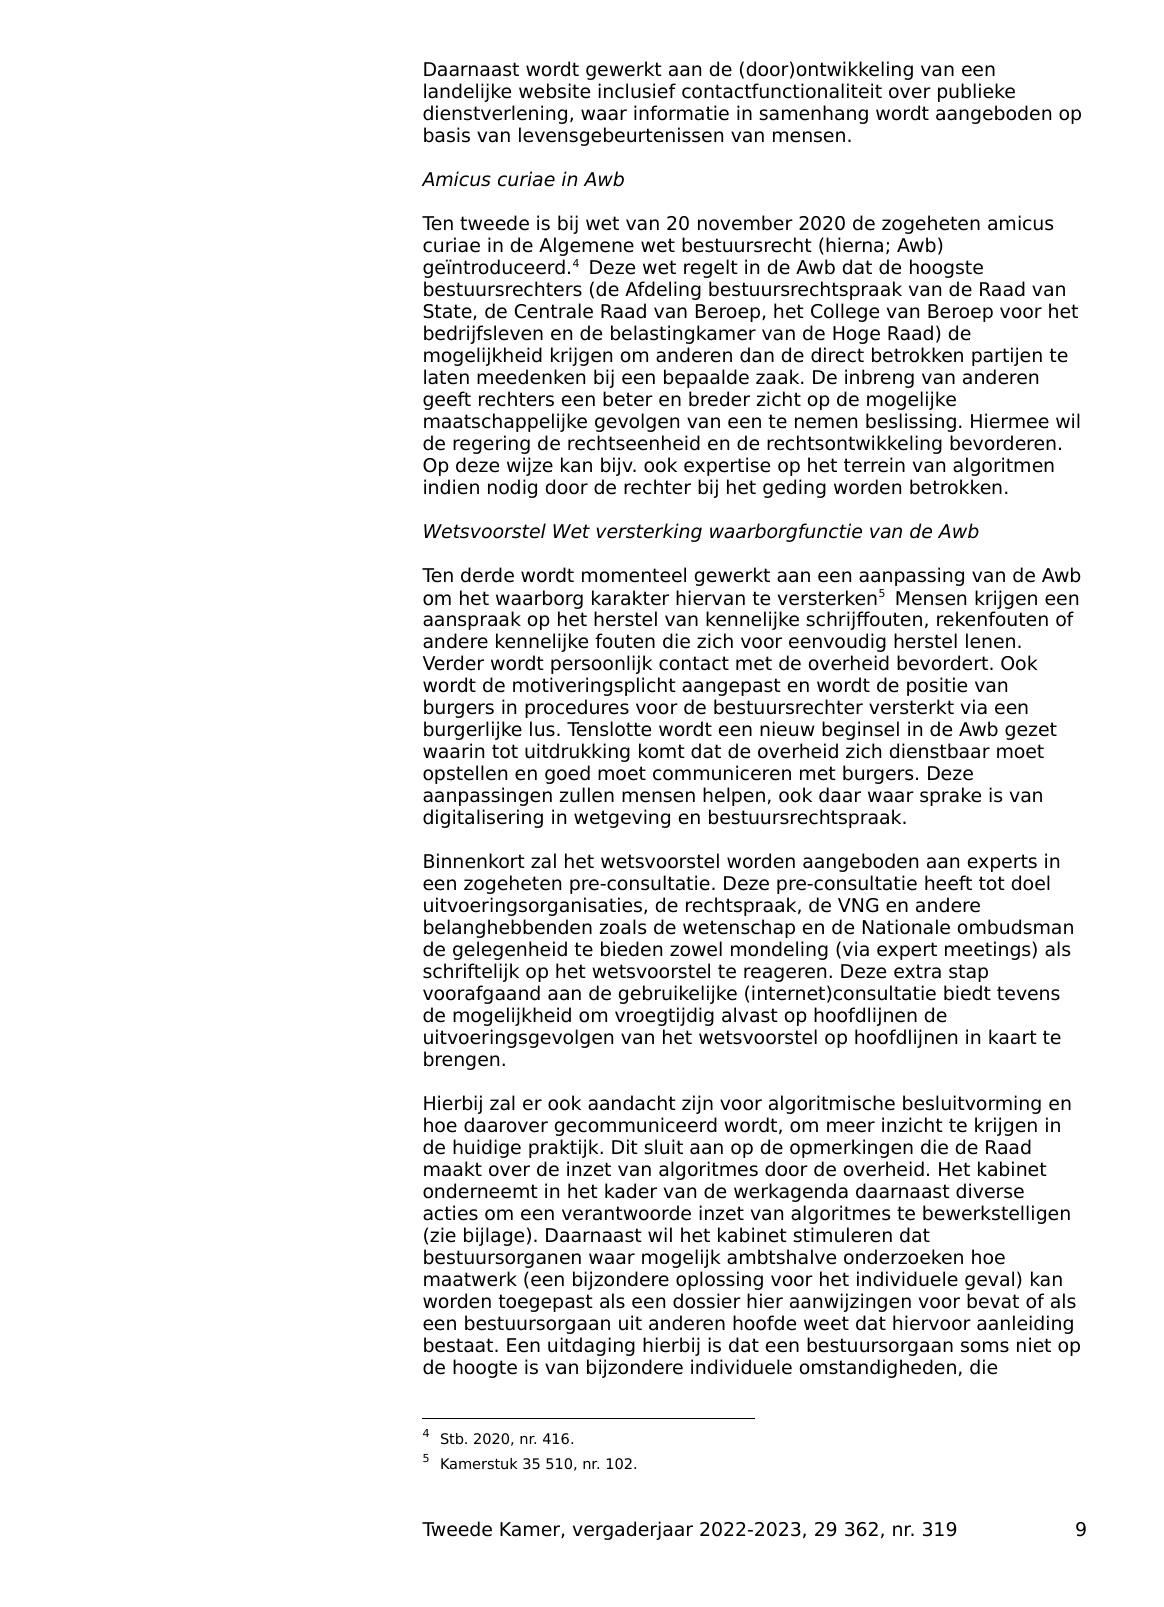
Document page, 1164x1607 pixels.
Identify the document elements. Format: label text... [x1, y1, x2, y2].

text Hierbij zal er ook aandacht zijn voor algoritmische besluitvorming en hoe daarover gecommuniceerd wordt, om meer inzicht te krijgen in de huidige praktijk. Dit sluit aan op de opmerkingen die de Raad maakt over de inzet van algoritmes door de overheid. Het kabinet onderneemt in het kader van de werkagenda daarnaast diverse acties om een verantwoorde inzet van algoritmes te bewerkstelligen (zie bijlage). Daarnaast wil het kabinet stimuleren dat bestuursorganen waar mogelijk ambtshalve onderzoeken hoe maatwerk (een bijzondere oplossing voor het individuele geval) kan worden toegepast als een dossier hier aanwijzingen voor bevat of als een bestuursorgaan uit anderen hoofde weet dat hiervoor aanleiding bestaat. Een uitdaging hierbij is dat een bestuursorgaan soms niet op de hoogte is van bijzondere individuele omstandigheden, die [422, 1093, 1087, 1379]
subtitle Amicus curiae in Awb [422, 169, 1087, 191]
text Kamerstuk 35 510, nr. 102. [422, 1452, 1087, 1474]
text Ten derde wordt momenteel gewerkt aan een aanpassing van de Awb om het waarborg karakter hiervan te versterken Mensen krijgen een aanspraak op het herstel van kennelijke schrijffouten, rekenfouten of andere kennelijke fouten die zich voor eenvoudig herstel lenen. Verder wordt persoonlijk contact met de overheid bevordert. Ook wordt de motiveringsplicht aangepast en wordt de positie van burgers in procedures voor de bestuursrechter versterkt via een burgerlijke lus. Tenslotte wordt een nieuw beginsel in de Awb gezet waarin tot uitdrukking komt dat de overheid zich dienstbaar moet opstellen en goed moet communiceren met burgers. Deze aanpassingen zullen mensen helpen, ook daar waar sprake is van digitalisering in wetgeving en bestuursrechtspraak. [422, 565, 1087, 829]
text Ten tweede is bij wet van 20 november 2020 de zogeheten amicus curiae in de Algemene wet bestuursrecht (hierna; Awb) geïntroduceerd. Deze wet regelt in de Awb dat de hoogste bestuursrechters (de Afdeling bestuursrechtspraak van de Raad van State, de Centrale Raad van Beroep, het College van Beroep voor het bedrijfsleven en de belastingkamer van de Hoge Raad) de mogelijkheid krijgen om anderen dan de direct betrokken partijen te laten meedenken bij een bepaalde zaak. De inbreng van anderen geeft rechters een beter en breder zicht op de mogelijke maatschappelijke gevolgen van een te nemen beslissing. Hiermee wil de regering de rechtseenheid en de rechtsontwikkeling bevorderen. Op deze wijze kan bijv. ook expertise op het terrein van algoritmen indien nodig door de rechter bij het geding worden betrokken. [422, 213, 1087, 499]
text Daarnaast wordt gewerkt aan de (door)ontwikkeling van een landelijke website inclusief contactfunctionaliteit over publieke dienstverlening, waar informatie in samenhang wordt aangeboden op basis van levensgebeurtenissen van mensen. [422, 59, 1087, 147]
subtitle Wetsvoorstel Wet versterking waarborgfunctie van de Awb [422, 521, 1087, 543]
text Stb. 2020, nr. 416. [422, 1427, 1087, 1449]
text Binnenkort zal het wetsvoorstel worden aangeboden aan experts in een zogeheten pre-consultatie. Deze pre-consultatie heeft tot doel uitvoeringsorganisaties, de rechtspraak, de VNG en andere belanghebbenden zoals de wetenschap en de Nationale ombudsman de gelegenheid te bieden zowel mondeling (via expert meetings) als schriftelijk op het wetsvoorstel te reageren. Deze extra stap voorafgaand aan de gebruikelijke (internet)consultatie biedt tevens de mogelijkheid om vroegtijdig alvast op hoofdlijnen de uitvoeringsgevolgen van het wetsvoorstel op hoofdlijnen in kaart te brengen. [422, 851, 1087, 1071]
